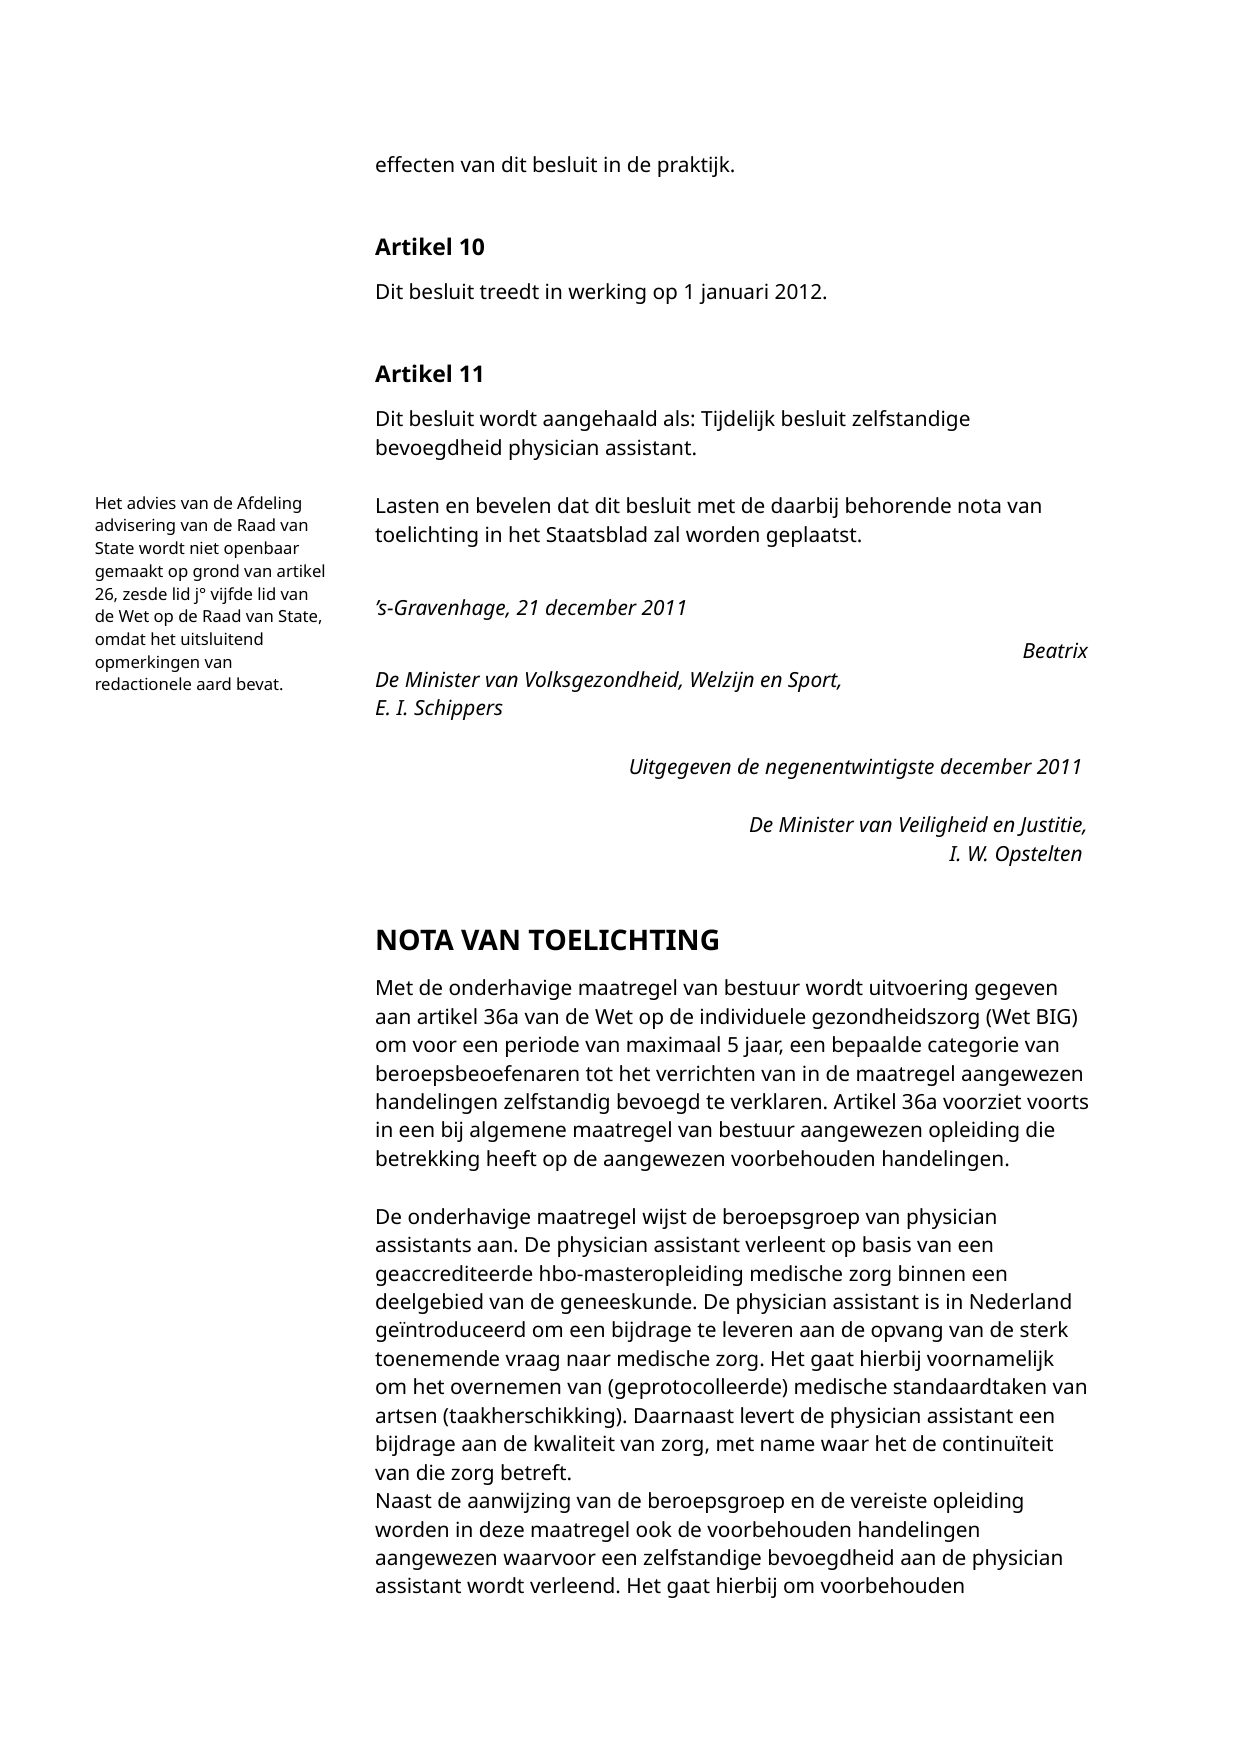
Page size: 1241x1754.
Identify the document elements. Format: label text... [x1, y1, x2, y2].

text Uitgegeven de negenentwintigste december 2011 [375, 752, 1090, 780]
subtitle NOTA VAN TOELICHTING [375, 920, 1090, 958]
text Het advies van de Afdeling advisering van de Raad van State wordt niet openbaar gemaakt op grond van artikel 26, zesde lid j° vijfde lid van de Wet op de Raad van State, omdat het uitsluitend opmerkingen van redactionele aard bevat. [94, 491, 328, 696]
text effecten van dit besluit in de praktijk. [375, 150, 1090, 178]
text Dit besluit treedt in werking op 1 januari 2012. [375, 277, 1090, 306]
text De Minister van Volksgezondheid, Welzijn en Sport, [375, 665, 1090, 693]
text Dit besluit wordt aangehaald als: Tijdelijk besluit zelfstandige bevoegdheid physician assistant. [375, 404, 1090, 461]
text ’s-Gravenhage, 21 december 2011 [375, 593, 1090, 622]
text I. W. Opstelten [375, 839, 1090, 867]
text Lasten en bevelen dat dit besluit met de daarbij behorende nota van toelichting in het Staatsblad zal worden geplaatst. [375, 491, 1090, 548]
text Met de onderhavige maatregel van bestuur wordt uitvoering gegeven aan artikel 36a van de Wet op de individuele gezondheidszorg (Wet BIG) om voor een periode van maximaal 5 jaar, een bepaalde categorie van beroepsbeoefenaren tot het verrichten van in de maatregel aangewezen handelingen zelfstandig bevoegd te verklaren. Artikel 36a voorziet voorts in een bij algemene maatregel van bestuur aangewezen opleiding die betrekking heeft op de aangewezen voorbehouden handelingen. [375, 973, 1090, 1172]
subtitle Artikel 11 [375, 358, 1090, 389]
text De Minister van Veiligheid en Justitie, [375, 810, 1090, 839]
text Naast de aanwijzing van de beroepsgroep en de vereiste opleiding worden in deze maatregel ook de voorbehouden handelingen aangewezen waarvoor een zelfstandige bevoegdheid aan de physician assistant wordt verleend. Het gaat hierbij om voorbehouden [375, 1486, 1090, 1600]
subtitle Artikel 10 [375, 231, 1090, 262]
text De onderhavige maatregel wijst de beroepsgroep van physician assistants aan. De physician assistant verleent op basis van een geaccrediteerde hbo-masteropleiding medische zorg binnen een deelgebied van de geneeskunde. De physician assistant is in Nederland geïntroduceerd om een bijdrage te leveren aan de opvang van de sterk toenemende vraag naar medische zorg. Het gaat hierbij voornamelijk om het overnemen van (geprotocolleerde) medische standaardtaken van artsen (taakherschikking). Daarnaast levert de physician assistant een bijdrage aan de kwaliteit van zorg, met name waar het de continuïteit van die zorg betreft. [375, 1202, 1090, 1486]
text Beatrix [375, 637, 1090, 665]
text E. I. Schippers [375, 693, 1090, 722]
